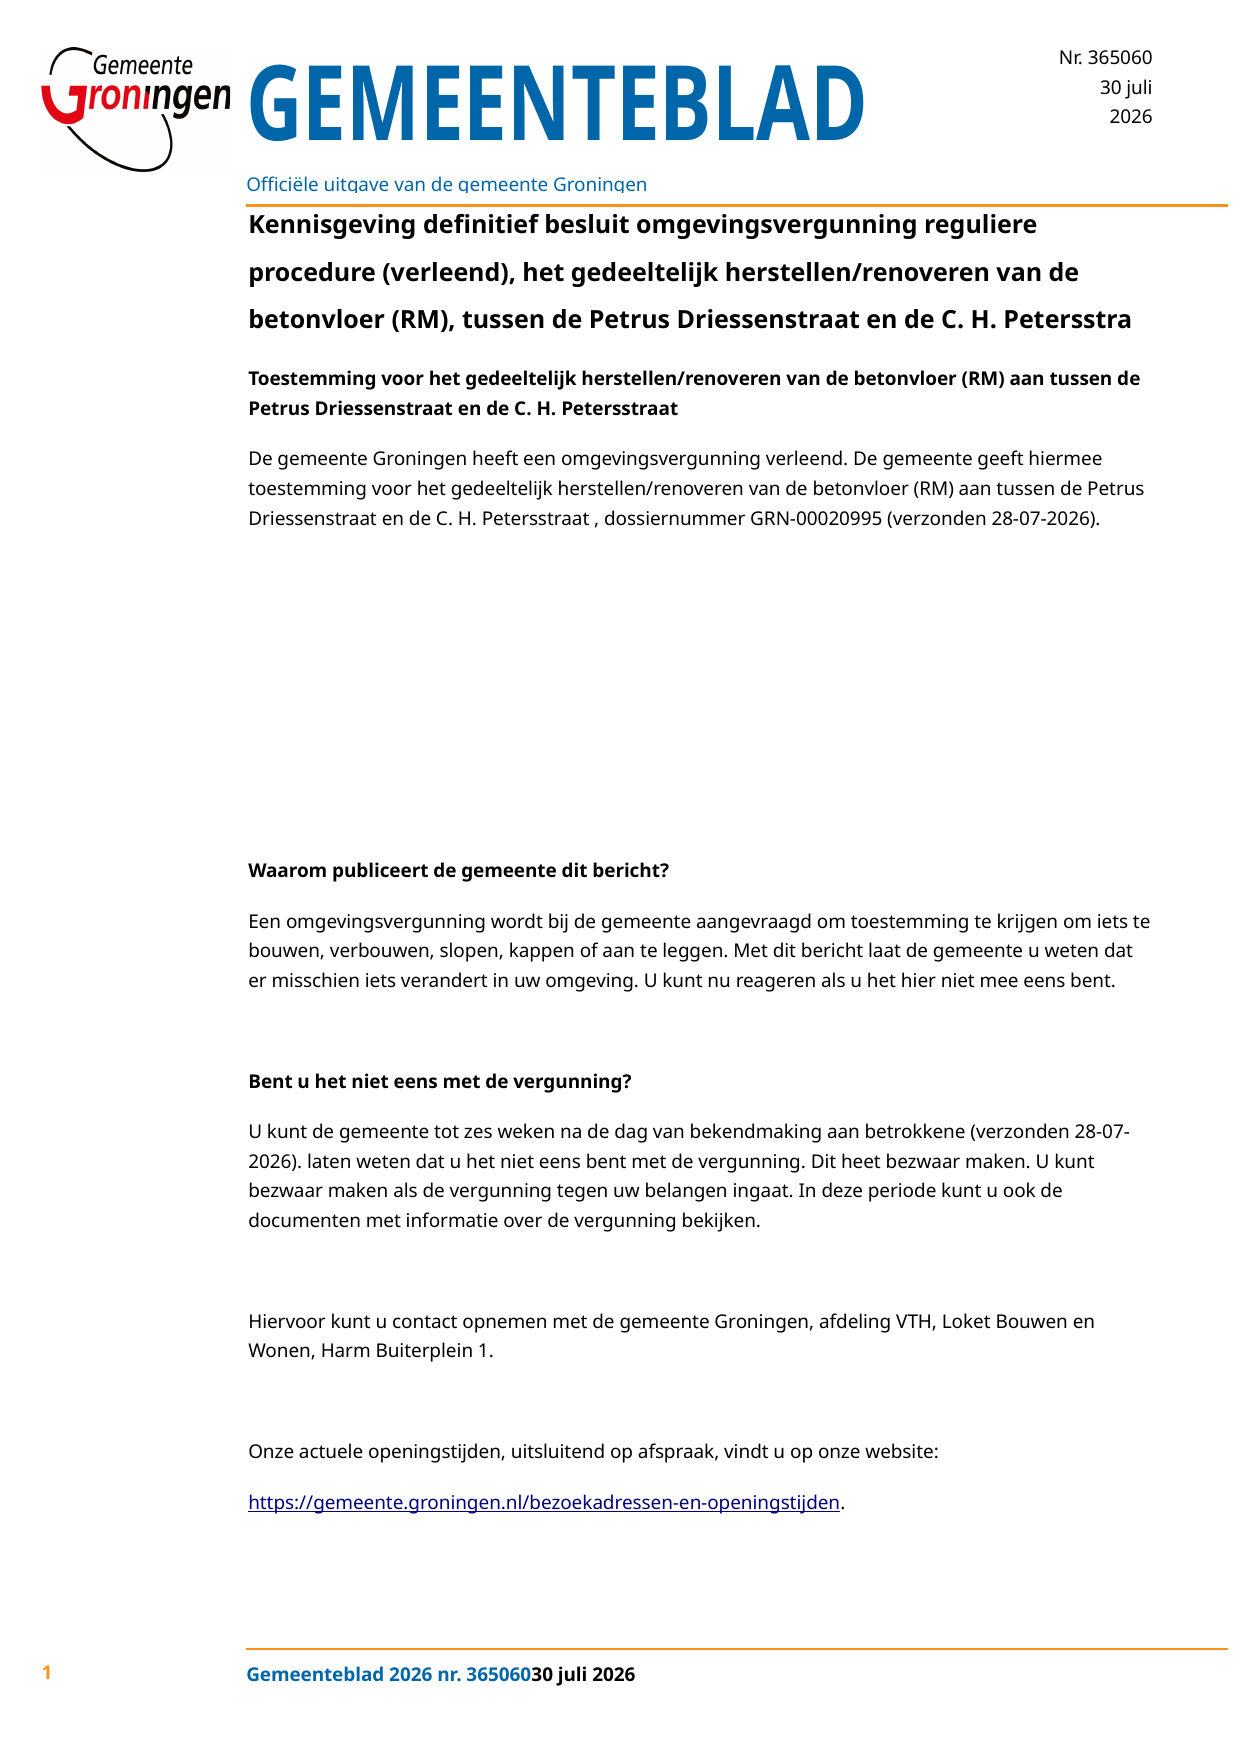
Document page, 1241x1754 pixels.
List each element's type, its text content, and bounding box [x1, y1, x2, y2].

text Een omgevingsvergunning wordt bij de gemeente aangevraagd om toestemming te krijgen om iets te bouwen, verbouwen, slopen, kappen of aan te leggen. Met dit bericht laat de gemeente u weten dat er misschien iets verandert in uw omgeving. U kunt nu reageren als u het hier niet mee eens bent. [248, 908, 1152, 993]
text De gemeente Groningen heeft een omgevingsvergunning verleend. De gemeente geeft hiermee toestemming voor het gedeeltelijk herstellen/renoveren van de betonvloer (RM) aan tussen de Petrus Driessenstraat en de C. H. Petersstraat , dossiernummer GRN-00020995 (verzonden 28-07-2026). [248, 446, 1152, 530]
text Toestemming voor het gedeeltelijk herstellen/renoveren van de betonvloer (RM) aan tussen de Petrus Driessenstraat en de C. H. Petersstraat [248, 366, 1152, 421]
text Bent u het niet eens met de vergunning? [248, 1068, 1152, 1094]
picture [41, 47, 231, 172]
text U kunt de gemeente tot zes weken na de dag van bekendmaking aan betrokkene (verzonden 28-07-2026). laten weten dat u het niet eens bent met de vergunning. Dit heet bezwaar maken. U kunt bezwaar maken als de vergunning tegen uw belangen ingaat. In deze periode kunt u ook de documenten met informatie over de vergunning bekijken. [248, 1118, 1152, 1233]
text Hiervoor kunt u contact opnemen met de gemeente Groningen, afdeling VTH, Loket Bouwen en Wonen, Harm Buiterplein 1. [248, 1308, 1152, 1363]
text Waarom publiceert de gemeente dit bericht? [248, 858, 1152, 883]
text Onze actuele openingstijden, uitsluitend op afspraak, vindt u op onze website: [248, 1438, 1152, 1464]
text Kennisgeving definitief besluit omgevingsvergunning reguliere procedure (verleend), het gedeeltelijk herstellen/renoveren van de betonvloer (RM), tussen de Petrus Driessenstraat en de C. H. Petersstra [248, 207, 1152, 336]
text https://gemeente.groningen.nl/bezoekadressen-en-openingstijden. [248, 1489, 1152, 1514]
